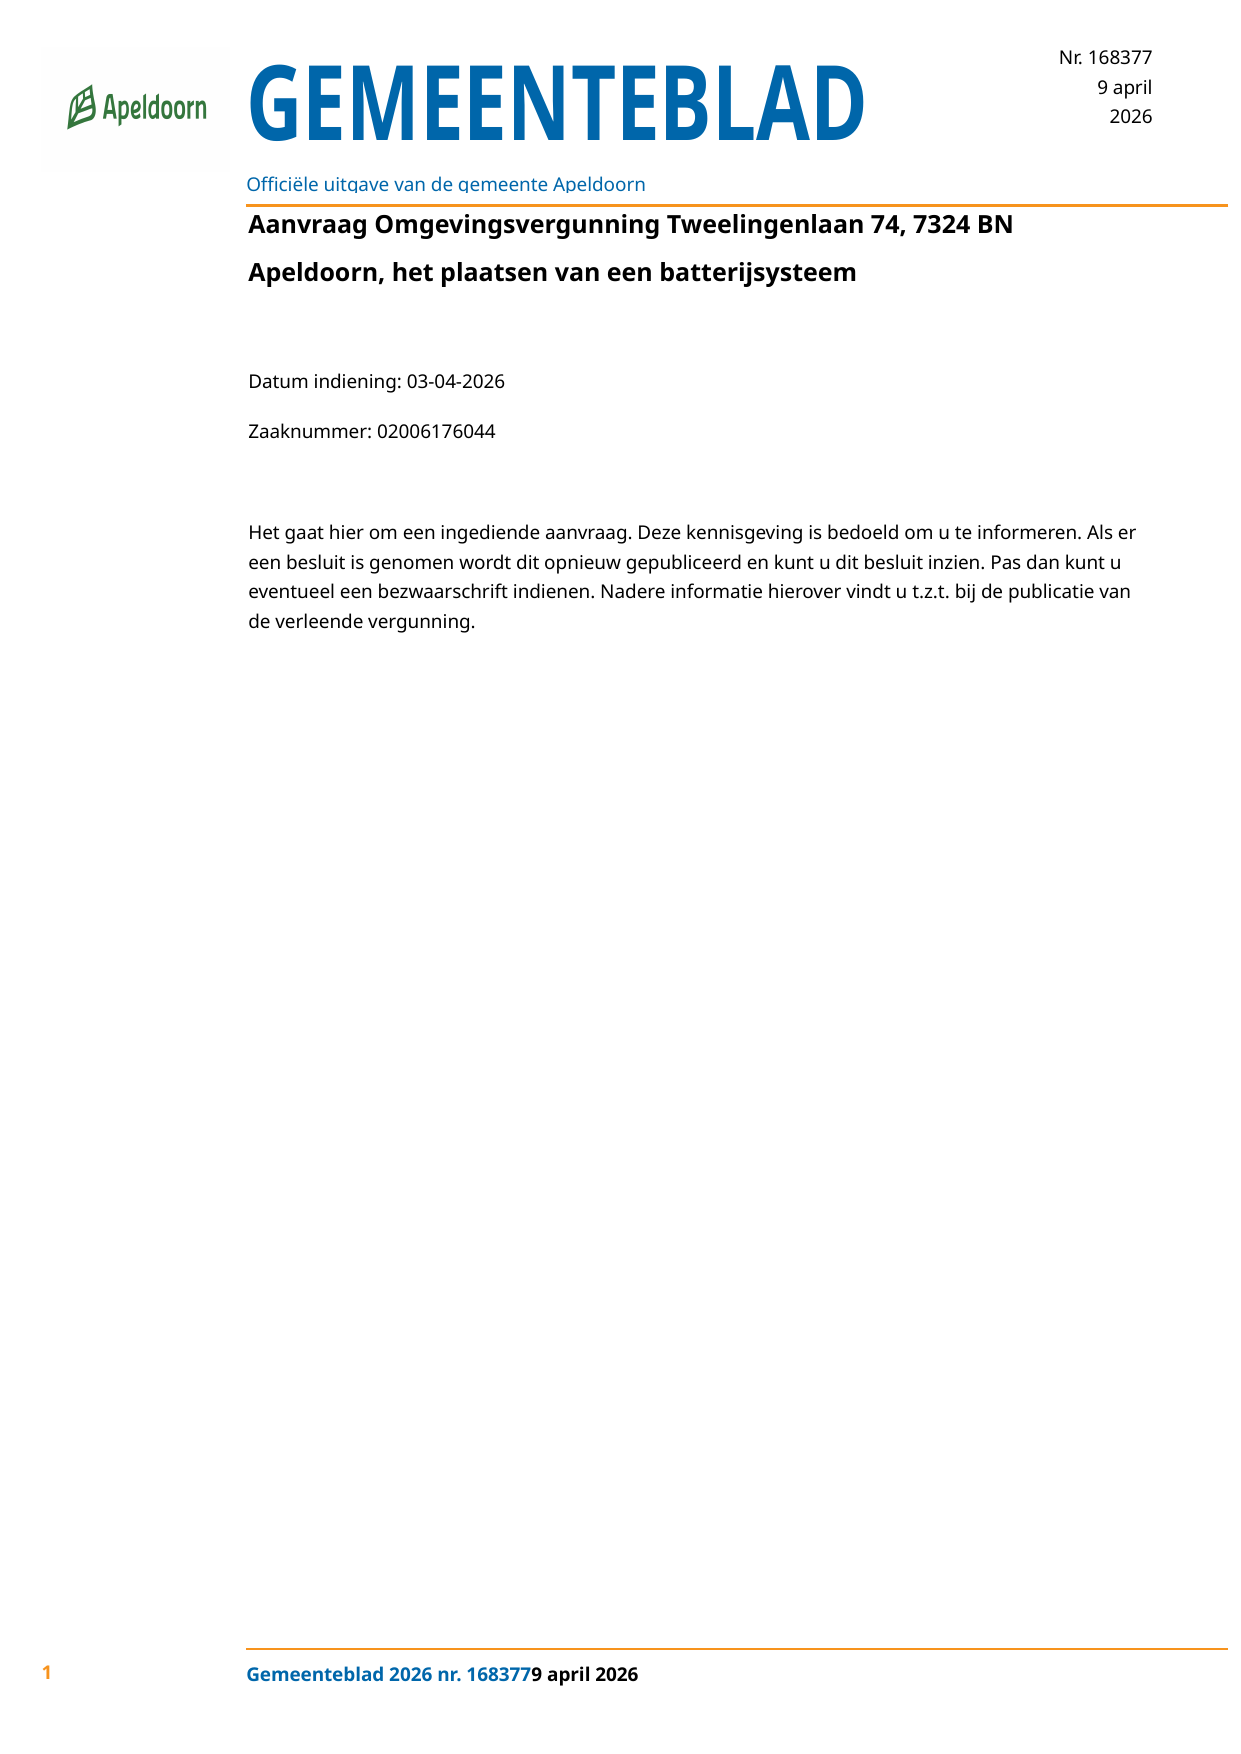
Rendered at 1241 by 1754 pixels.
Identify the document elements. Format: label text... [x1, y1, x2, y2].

text Datum indiening: 03-04-2026 [248, 368, 1152, 394]
picture [41, 47, 231, 172]
text Het gaat hier om een ingediende aanvraag. Deze kennisgeving is bedoeld om u te informeren. Als er een besluit is genomen wordt dit opnieuw gepubliceerd en kunt u dit besluit inzien. Pas dan kunt u eventueel een bezwaarschrift indienen. Nadere informatie hierover vindt u t.z.t. bij de publicatie van de verleende vergunning. [248, 519, 1152, 634]
text Zaaknummer: 02006176044 [248, 419, 1152, 444]
text Aanvraag Omgevingsvergunning Tweelingenlaan 74, 7324 BN Apeldoorn, het plaatsen van een batterijsysteem [248, 207, 1152, 288]
